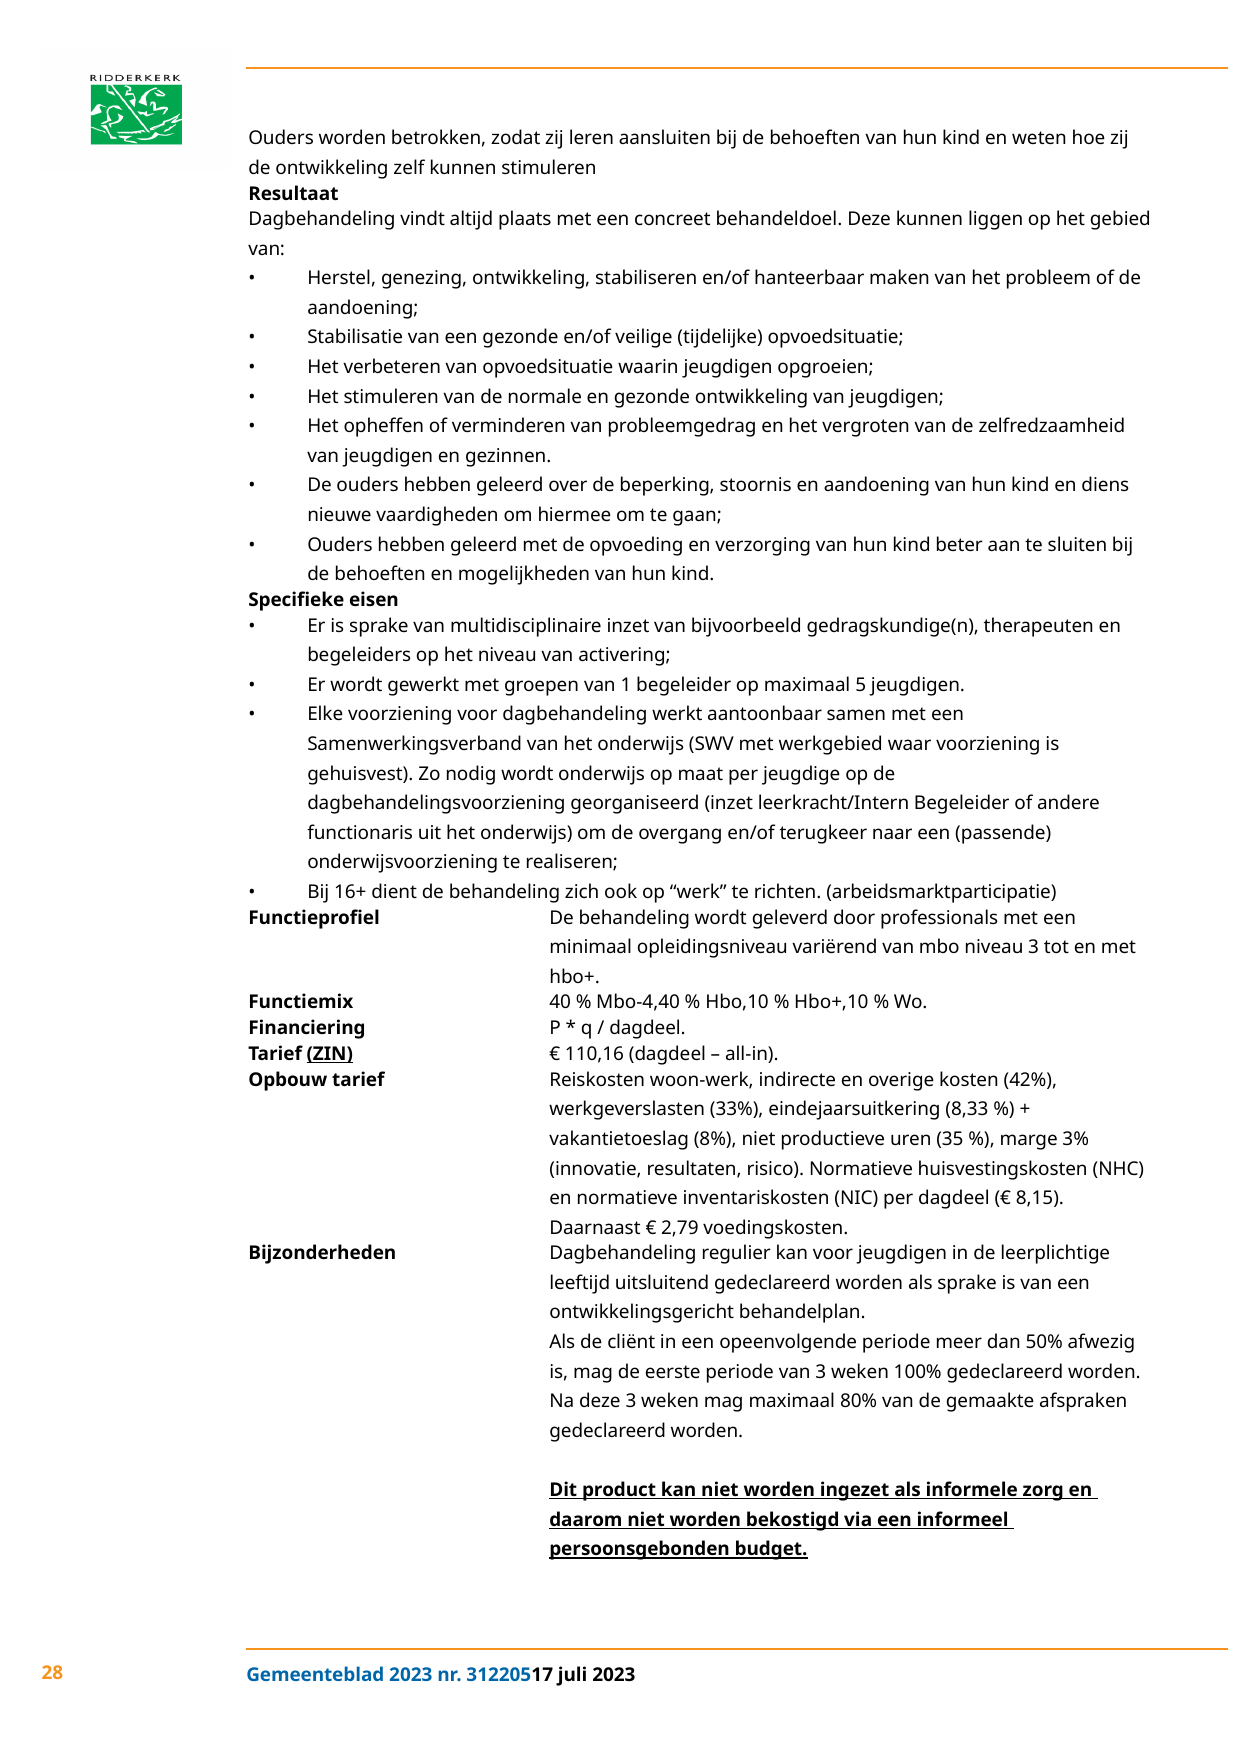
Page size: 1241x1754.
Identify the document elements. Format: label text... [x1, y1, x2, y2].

table_cell Dagbehandeling regulier kan voor jeugdigen in de leerplichtige leeftijd uitsluitend gedeclareerd worden als sprake is van een ontwikkelingsgericht behandelplan. Als de cliënt in een opeenvolgende periode meer dan 50% afwezig is, mag de eerste periode van 3 weken 100% gedeclareerd worden. Na deze 3 weken mag maximaal 80% van de gemaakte afspraken gedeclareerd worden. Dit product kan niet worden ingezet als informele zorg en daarom niet worden bekostigd via een informeel persoonsgebonden budget. [549, 1240, 1152, 1561]
table_cell Resultaat [248, 180, 1152, 205]
table_cell Functiemix [248, 989, 549, 1014]
table_cell 40 % Mbo-4,40 % Hbo,10 % Hbo+,10 % Wo. [549, 989, 1152, 1014]
table_cell Functieprofiel [248, 904, 549, 989]
table_cell Ouders worden betrokken, zodat zij leren aansluiten bij de behoeften van hun kind en weten hoe zij de ontwikkeling zelf kunnen stimuleren [248, 95, 1152, 180]
table_cell Bijzonderheden [248, 1240, 549, 1561]
table_cell Er is sprake van multidisciplinaire inzet van bijvoorbeeld gedragskundige(n), therapeuten en begeleiders op het niveau van activering; Er wordt gewerkt met groepen van 1 begeleider op maximaal 5 jeugdigen. Elke voorziening voor dagbehandeling werkt aantoonbaar samen met een Samenwerkingsverband van het onderwijs (SWV met werkgebied waar voorziening is gehuisvest). Zo nodig wordt onderwijs op maat per jeugdige op de dagbehandelingsvoorziening georganiseerd (inzet leerkracht/Intern Begeleider of andere functionaris uit het onderwijs) om de overgang en/of terugkeer naar een (passende) onderwijsvoorziening te realiseren; Bij 16+ dient de behandeling zich ook op “werk” te richten. (arbeidsmarktparticipatie) [248, 612, 1152, 904]
table_cell Tarief (ZIN) [248, 1040, 549, 1066]
table_cell Dagbehandeling vindt altijd plaats met een concreet behandeldoel. Deze kunnen liggen op het gebied van: Herstel, genezing, ontwikkeling, stabiliseren en/of hanteerbaar maken van het probleem of de aandoening; Stabilisatie van een gezonde en/of veilige (tijdelijke) opvoedsituatie; Het verbeteren van opvoedsituatie waarin jeugdigen opgroeien; Het stimuleren van de normale en gezonde ontwikkeling van jeugdigen; Het opheffen of verminderen van probleemgedrag en het vergroten van de zelfredzaamheid van jeugdigen en gezinnen. De ouders hebben geleerd over de beperking, stoornis en aandoening van hun kind en diens nieuwe vaardigheden om hiermee om te gaan; Ouders hebben geleerd met de opvoeding en verzorging van hun kind beter aan te sluiten bij de behoeften en mogelijkheden van hun kind. [248, 205, 1152, 586]
table_cell € 110,16 (dagdeel – all-in). [549, 1040, 1152, 1066]
table_cell Reiskosten woon-werk, indirecte en overige kosten (42%), werkgeverslasten (33%), eindejaarsuitkering (8,33 %) + vakantietoeslag (8%), niet productieve uren (35 %), marge 3% (innovatie, resultaten, risico). Normatieve huisvestingskosten (NHC) en normatieve inventariskosten (NIC) per dagdeel (€ 8,15). Daarnaast € 2,79 voedingskosten. [549, 1066, 1152, 1239]
table_cell Financiering [248, 1015, 549, 1040]
table_cell De behandeling wordt geleverd door professionals met een minimaal opleidingsniveau variërend van mbo niveau 3 tot en met hbo+. [549, 904, 1152, 989]
table_cell P * q / dagdeel. [549, 1015, 1152, 1040]
table_cell Specifieke eisen [248, 586, 1152, 612]
picture [41, 47, 231, 172]
table_cell Opbouw tarief [248, 1066, 549, 1239]
